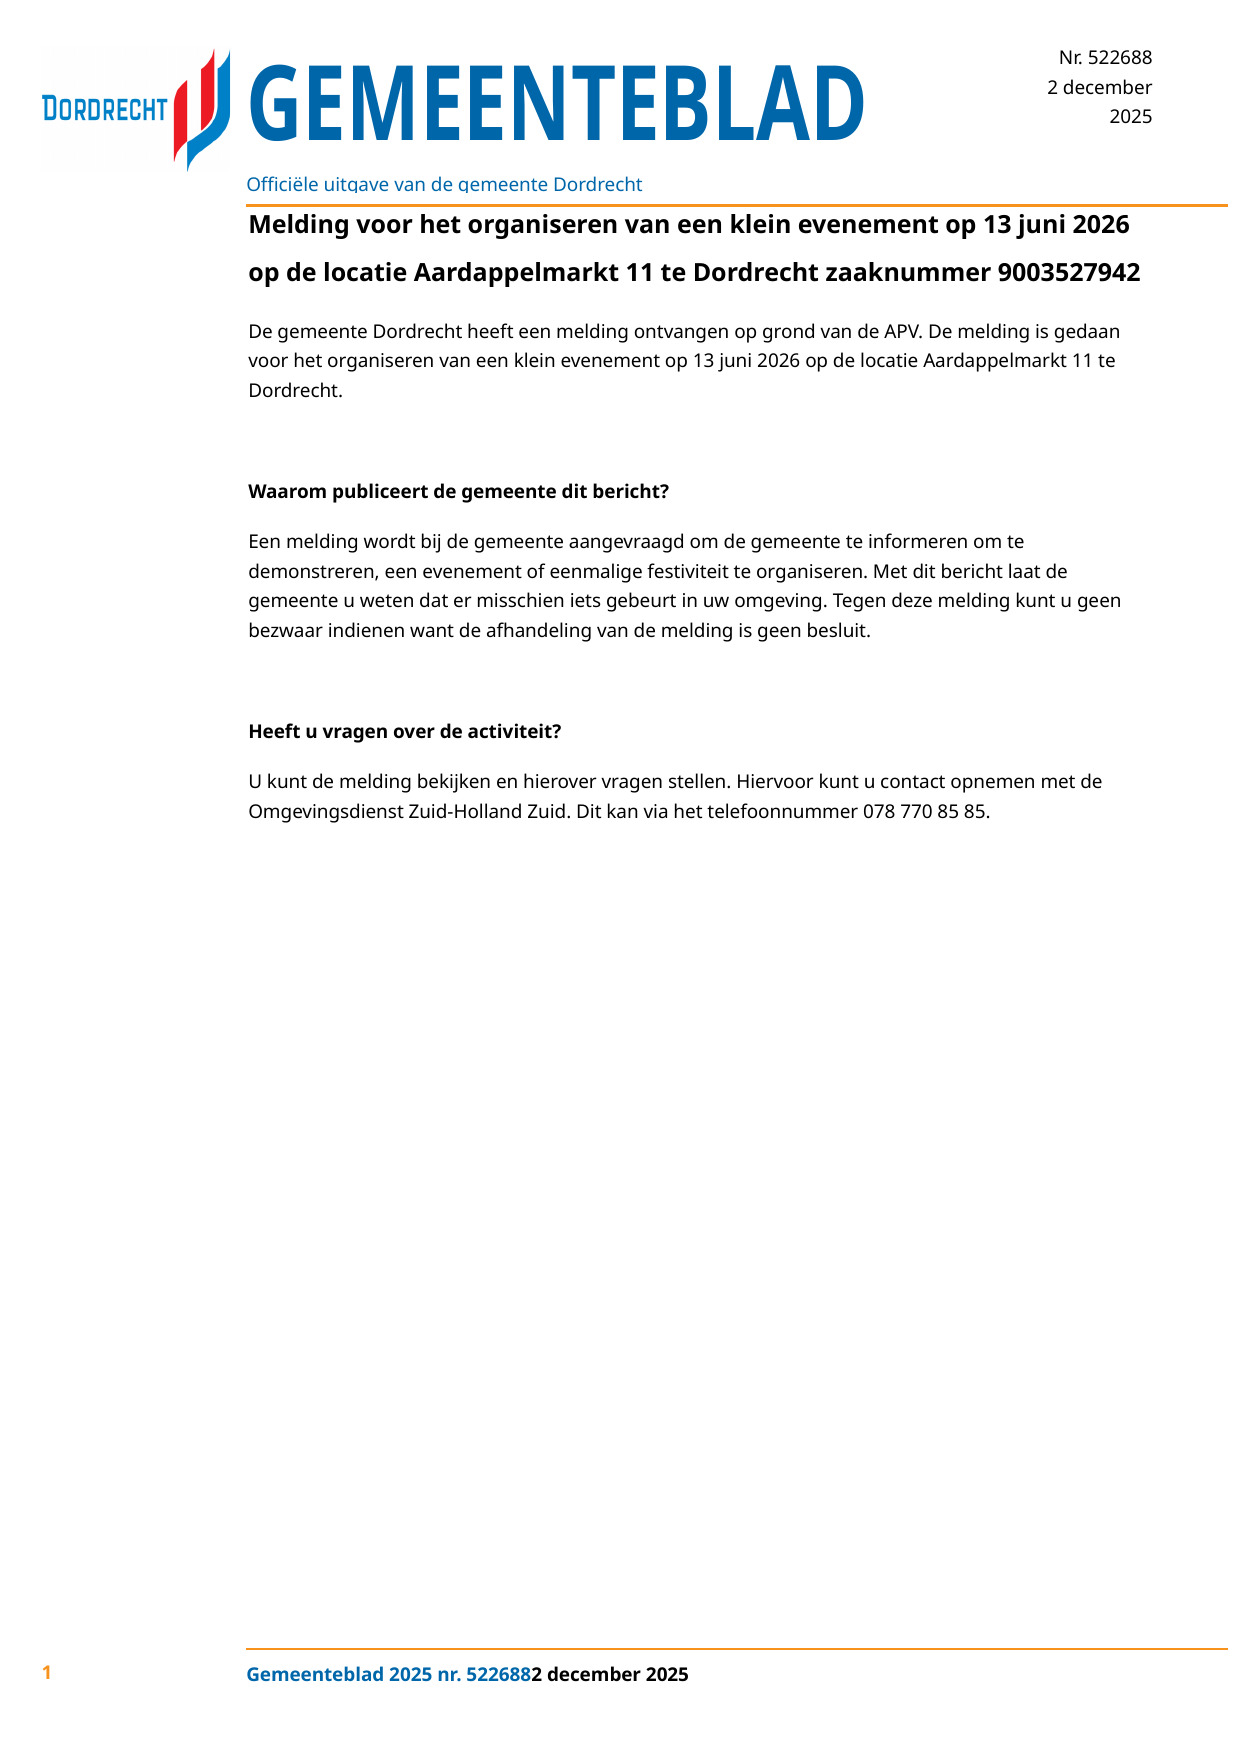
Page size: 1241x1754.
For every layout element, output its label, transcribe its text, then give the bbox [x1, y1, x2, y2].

text Waarom publiceert de gemeente dit bericht? [248, 478, 1152, 504]
text De gemeente Dordrecht heeft een melding ontvangen op grond van de APV. De melding is gedaan voor het organiseren van een klein evenement op 13 juni 2026 op de locatie Aardappelmarkt 11 te Dordrecht. [248, 318, 1152, 403]
text Melding voor het organiseren van een klein evenement op 13 juni 2026 op de locatie Aardappelmarkt 11 te Dordrecht zaaknummer 9003527942 [248, 207, 1152, 288]
text Heeft u vragen over de activiteit? [248, 718, 1152, 744]
picture [41, 47, 231, 172]
text U kunt de melding bekijken en hierover vragen stellen. Hiervoor kunt u contact opnemen met de Omgevingsdienst Zuid-Holland Zuid. Dit kan via het telefoonnummer 078 770 85 85. [248, 768, 1152, 824]
text Een melding wordt bij de gemeente aangevraagd om de gemeente te informeren om te demonstreren, een evenement of eenmalige festiviteit te organiseren. Met dit bericht laat de gemeente u weten dat er misschien iets gebeurt in uw omgeving. Tegen deze melding kunt u geen bezwaar indienen want de afhandeling van de melding is geen besluit. [248, 528, 1152, 643]
